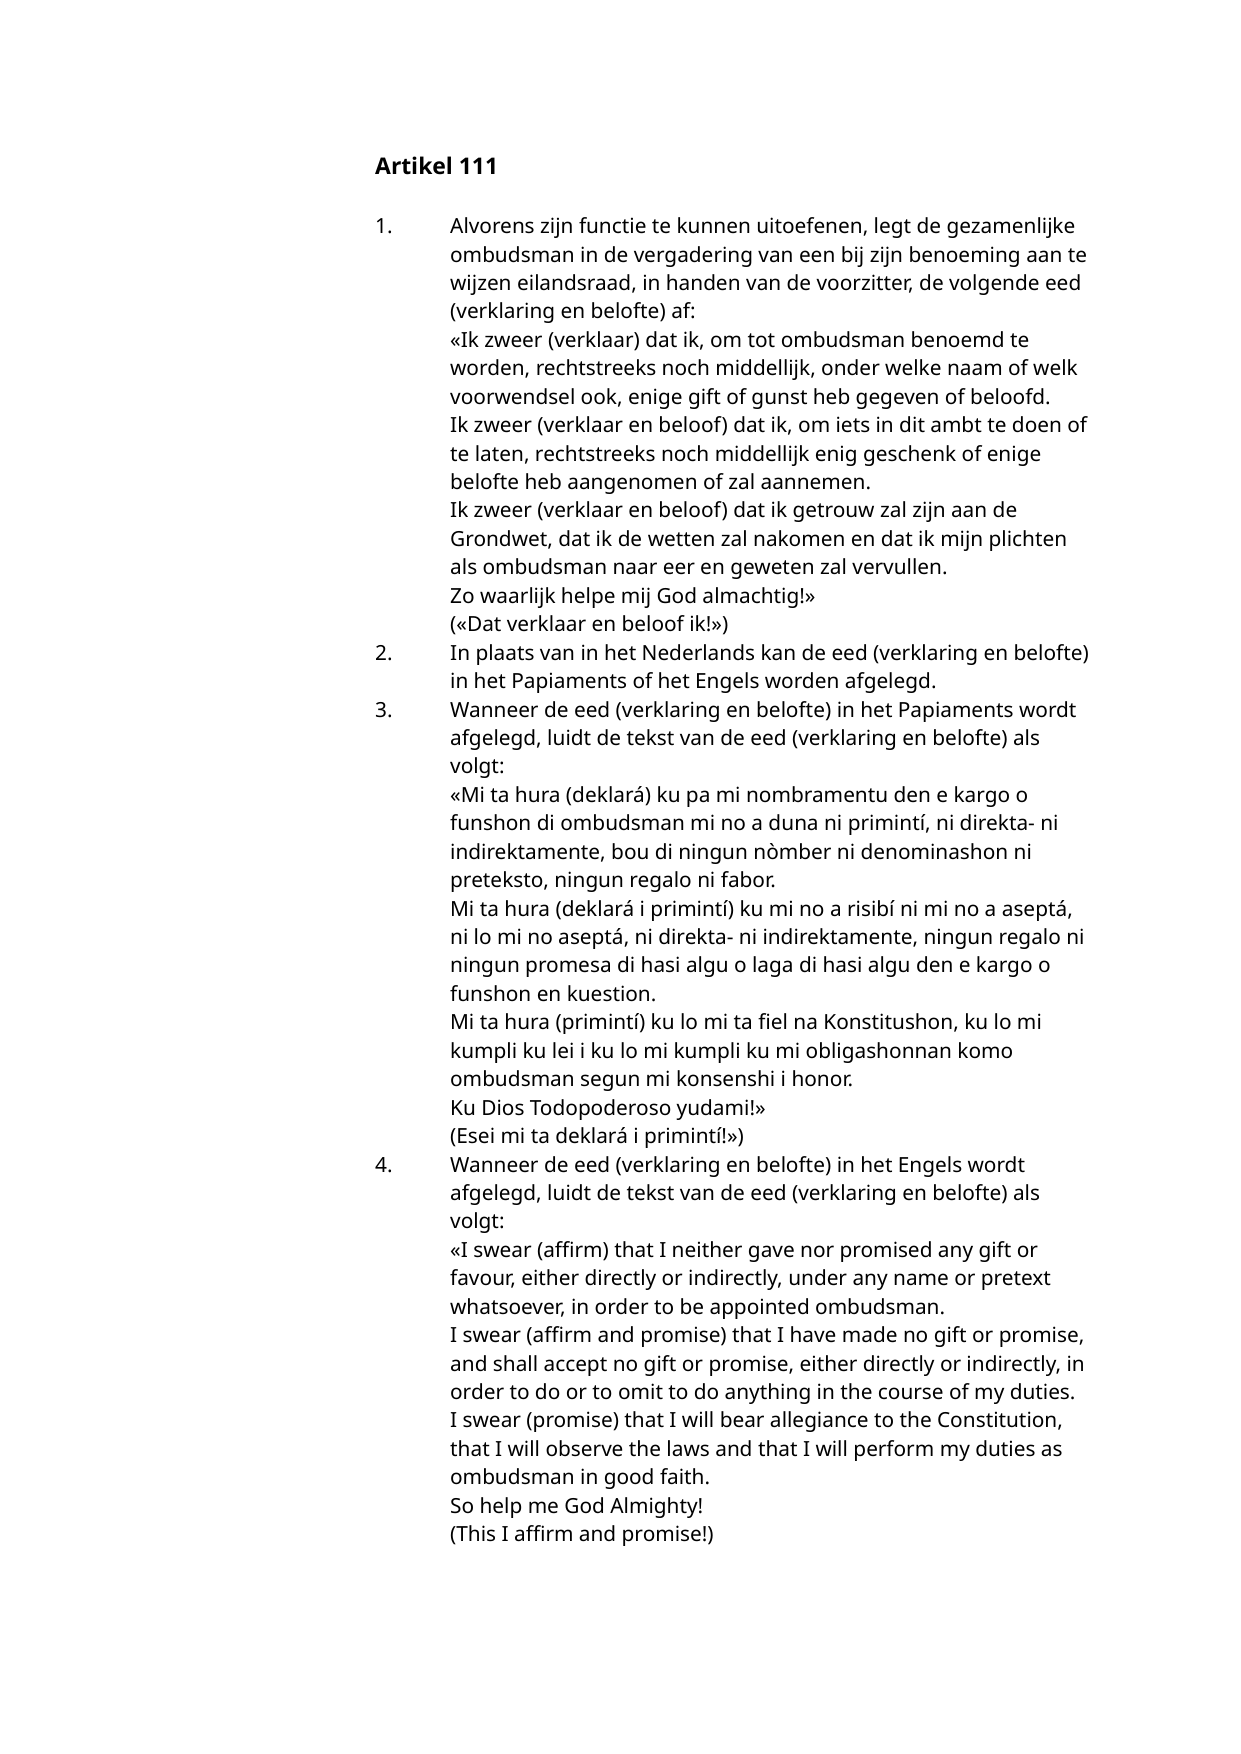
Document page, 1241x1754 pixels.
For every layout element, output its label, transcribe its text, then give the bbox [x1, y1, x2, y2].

list In plaats van in het Nederlands kan de eed (verklaring en belofte) in het Papiaments of het Engels worden afgelegd. [375, 638, 1090, 695]
list (This I affirm and promise!) [375, 1519, 1090, 1548]
list «Ik zweer (verklaar) dat ik, om tot ombudsman benoemd te worden, rechtstreeks noch middellijk, onder welke naam of welk voorwendsel ook, enige gift of gunst heb gegeven of beloofd. [375, 325, 1090, 410]
list I swear (affirm and promise) that I have made no gift or promise, and shall accept no gift or promise, either directly or indirectly, in order to do or to omit to do anything in the course of my duties. [375, 1320, 1090, 1406]
list So help me God Almighty! [375, 1491, 1090, 1519]
list Zo waarlijk helpe mij God almachtig!» [375, 581, 1090, 609]
list Alvorens zijn functie te kunnen uitoefenen, legt de gezamenlijke ombudsman in de vergadering van een bij zijn benoeming aan te wijzen eilandsraad, in handen van de voorzitter, de volgende eed (verklaring en belofte) af: [375, 211, 1090, 325]
list Ik zweer (verklaar en beloof) dat ik, om iets in dit ambt te doen of te laten, rechtstreeks noch middellijk enig geschenk of enige belofte heb aangenomen of zal aannemen. [375, 410, 1090, 496]
list Mi ta hura (primintí) ku lo mi ta fiel na Konstitushon, ku lo mi kumpli ku lei i ku lo mi kumpli ku mi obligashonnan komo ombudsman segun mi konsenshi i honor. [375, 1007, 1090, 1093]
list Wanneer de eed (verklaring en belofte) in het Engels wordt afgelegd, luidt de tekst van de eed (verklaring en belofte) als volgt: [375, 1150, 1090, 1235]
list Mi ta hura (deklará i primintí) ku mi no a risibí ni mi no a aseptá, ni lo mi no aseptá, ni direkta- ni indirektamente, ningun regalo ni ningun promesa di hasi algu o laga di hasi algu den e kargo o funshon en kuestion. [375, 894, 1090, 1007]
list Ik zweer (verklaar en beloof) dat ik getrouw zal zijn aan de Grondwet, dat ik de wetten zal nakomen en dat ik mijn plichten als ombudsman naar eer en geweten zal vervullen. [375, 496, 1090, 581]
list («Dat verklaar en beloof ik!») [375, 609, 1090, 638]
list I swear (promise) that I will bear allegiance to the Constitution, that I will observe the laws and that I will perform my duties as ombudsman in good faith. [375, 1406, 1090, 1491]
list Wanneer de eed (verklaring en belofte) in het Papiaments wordt afgelegd, luidt de tekst van de eed (verklaring en belofte) als volgt: [375, 695, 1090, 780]
list «Mi ta hura (deklará) ku pa mi nombramentu den e kargo o funshon di ombudsman mi no a duna ni primintí, ni direkta- ni indirektamente, bou di ningun nòmber ni denominashon ni preteksto, ningun regalo ni fabor. [375, 780, 1090, 894]
list (Esei mi ta deklará i primintí!») [375, 1121, 1090, 1150]
list Ku Dios Todopoderoso yudami!» [375, 1093, 1090, 1121]
list «I swear (affirm) that I neither gave nor promised any gift or favour, either directly or indirectly, under any name or pretext whatsoever, in order to be appointed ombudsman. [375, 1235, 1090, 1320]
subtitle Artikel 111 [375, 150, 1090, 181]
